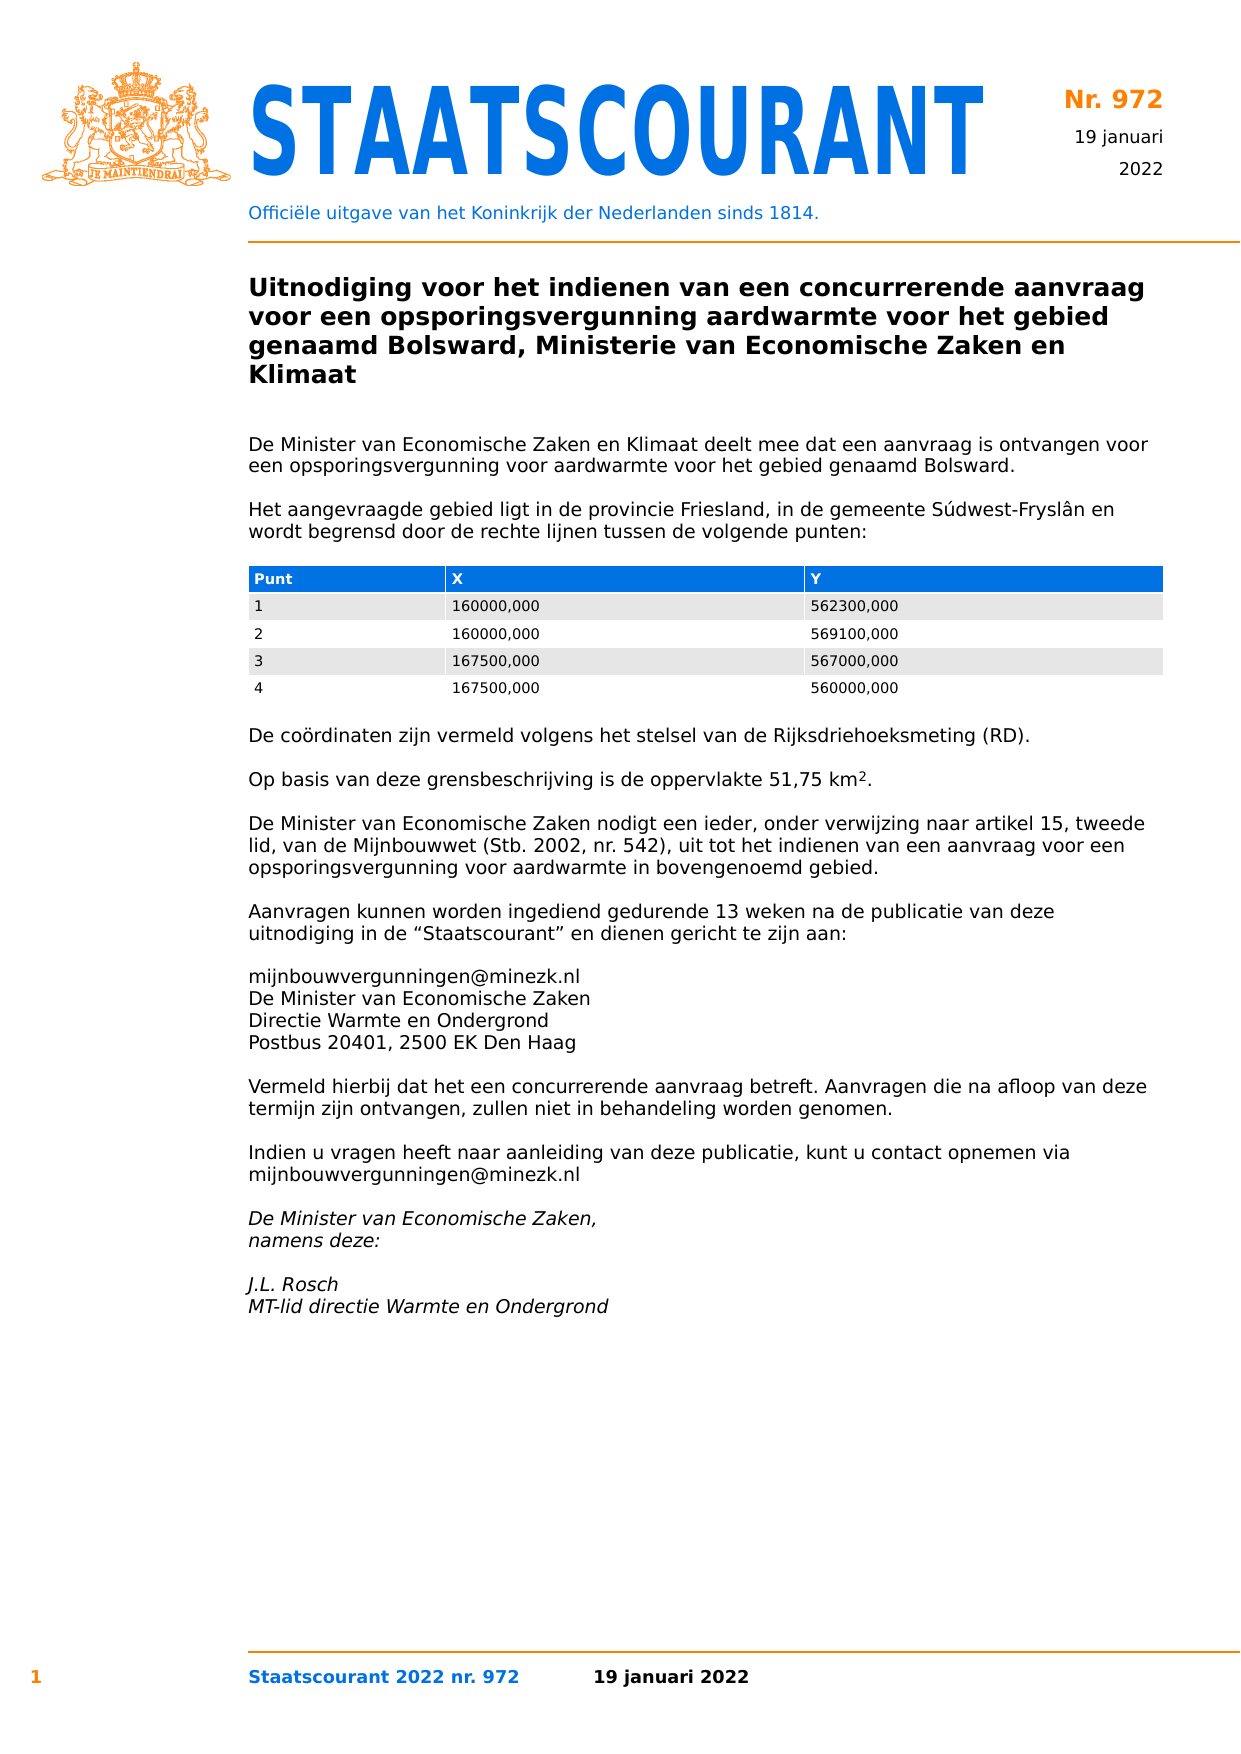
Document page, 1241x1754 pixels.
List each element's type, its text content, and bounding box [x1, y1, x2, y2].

text Vermeld hierbij dat het een concurrerende aanvraag betreft. Aanvragen die na afloop van deze termijn zijn ontvangen, zullen niet in behandeling worden genomen. [248, 1076, 1163, 1120]
text De Minister van Economische Zaken nodigt een ieder, onder verwijzing naar artikel 15, tweede lid, van de Mijnbouwwet (Stb. 2002, nr. 542), uit tot het indienen van een aanvraag voor een opsporingsvergunning voor aardwarmte in bovengenoemd gebied. [248, 813, 1163, 879]
picture [41, 62, 231, 186]
text Op basis van deze grensbeschrijving is de oppervlakte 51,75 km2. [248, 769, 1163, 791]
subtitle Uitnodiging voor het indienen van een concurrerende aanvraag voor een opsporingsvergunning aardwarmte voor het gebied genaamd Bolsward, Ministerie van Economische Zaken en Klimaat [248, 273, 1163, 390]
table_cell 560000,000 [805, 676, 1163, 702]
text De Minister van Economische Zaken, namens deze: J.L. Rosch MT-lid directie Warmte en Ondergrond [248, 1208, 1163, 1318]
table_cell 569100,000 [805, 621, 1163, 647]
table_cell 2 [249, 621, 445, 647]
text Het aangevraagde gebied ligt in de provincie Friesland, in de gemeente Súdwest-Fryslân en wordt begrensd door de rechte lijnen tussen de volgende punten: [248, 499, 1163, 543]
table_cell 4 [249, 676, 445, 702]
text Aanvragen kunnen worden ingediend gedurende 13 weken na de publicatie van deze uitnodiging in de “Staatscourant” en dienen gericht te zijn aan: [248, 901, 1163, 944]
text De Minister van Economische Zaken [248, 988, 1163, 1010]
table_header STAATSCOURANT [248, 62, 998, 203]
table_cell 19 januari [998, 121, 1240, 153]
text De coördinaten zijn vermeld volgens het stelsel van de Rijksdriehoeksmeting (RD). [248, 725, 1163, 747]
table_cell 3 [249, 648, 445, 675]
table_cell Officiële uitgave van het Koninkrijk der Nederlanden sinds 1814. [248, 203, 1240, 241]
table_cell 167500,000 [446, 676, 804, 702]
table_cell 167500,000 [446, 648, 804, 675]
table_cell 1 [249, 594, 445, 620]
table_cell 567000,000 [805, 648, 1163, 675]
table_cell 2022 [998, 153, 1240, 203]
table_header X [446, 566, 804, 592]
table_cell 160000,000 [446, 594, 804, 620]
text De Minister van Economische Zaken en Klimaat deelt mee dat een aanvraag is ontvangen voor een opsporingsvergunning voor aardwarmte voor het gebied genaamd Bolsward. [248, 433, 1163, 477]
table_header Nr. 972 [998, 62, 1240, 121]
text mijnbouwvergunningen@minezk.nl [248, 966, 1163, 988]
text Postbus 20401, 2500 EK Den Haag [248, 1032, 1163, 1054]
table_header Punt [249, 566, 445, 592]
table_cell 562300,000 [805, 594, 1163, 620]
table_cell 160000,000 [446, 621, 804, 647]
text Directie Warmte en Ondergrond [248, 1010, 1163, 1032]
table_header [25, 62, 248, 241]
table_header Y [805, 566, 1163, 592]
text Indien u vragen heeft naar aanleiding van deze publicatie, kunt u contact opnemen via mijnbouwvergunningen@minezk.nl [248, 1142, 1163, 1186]
